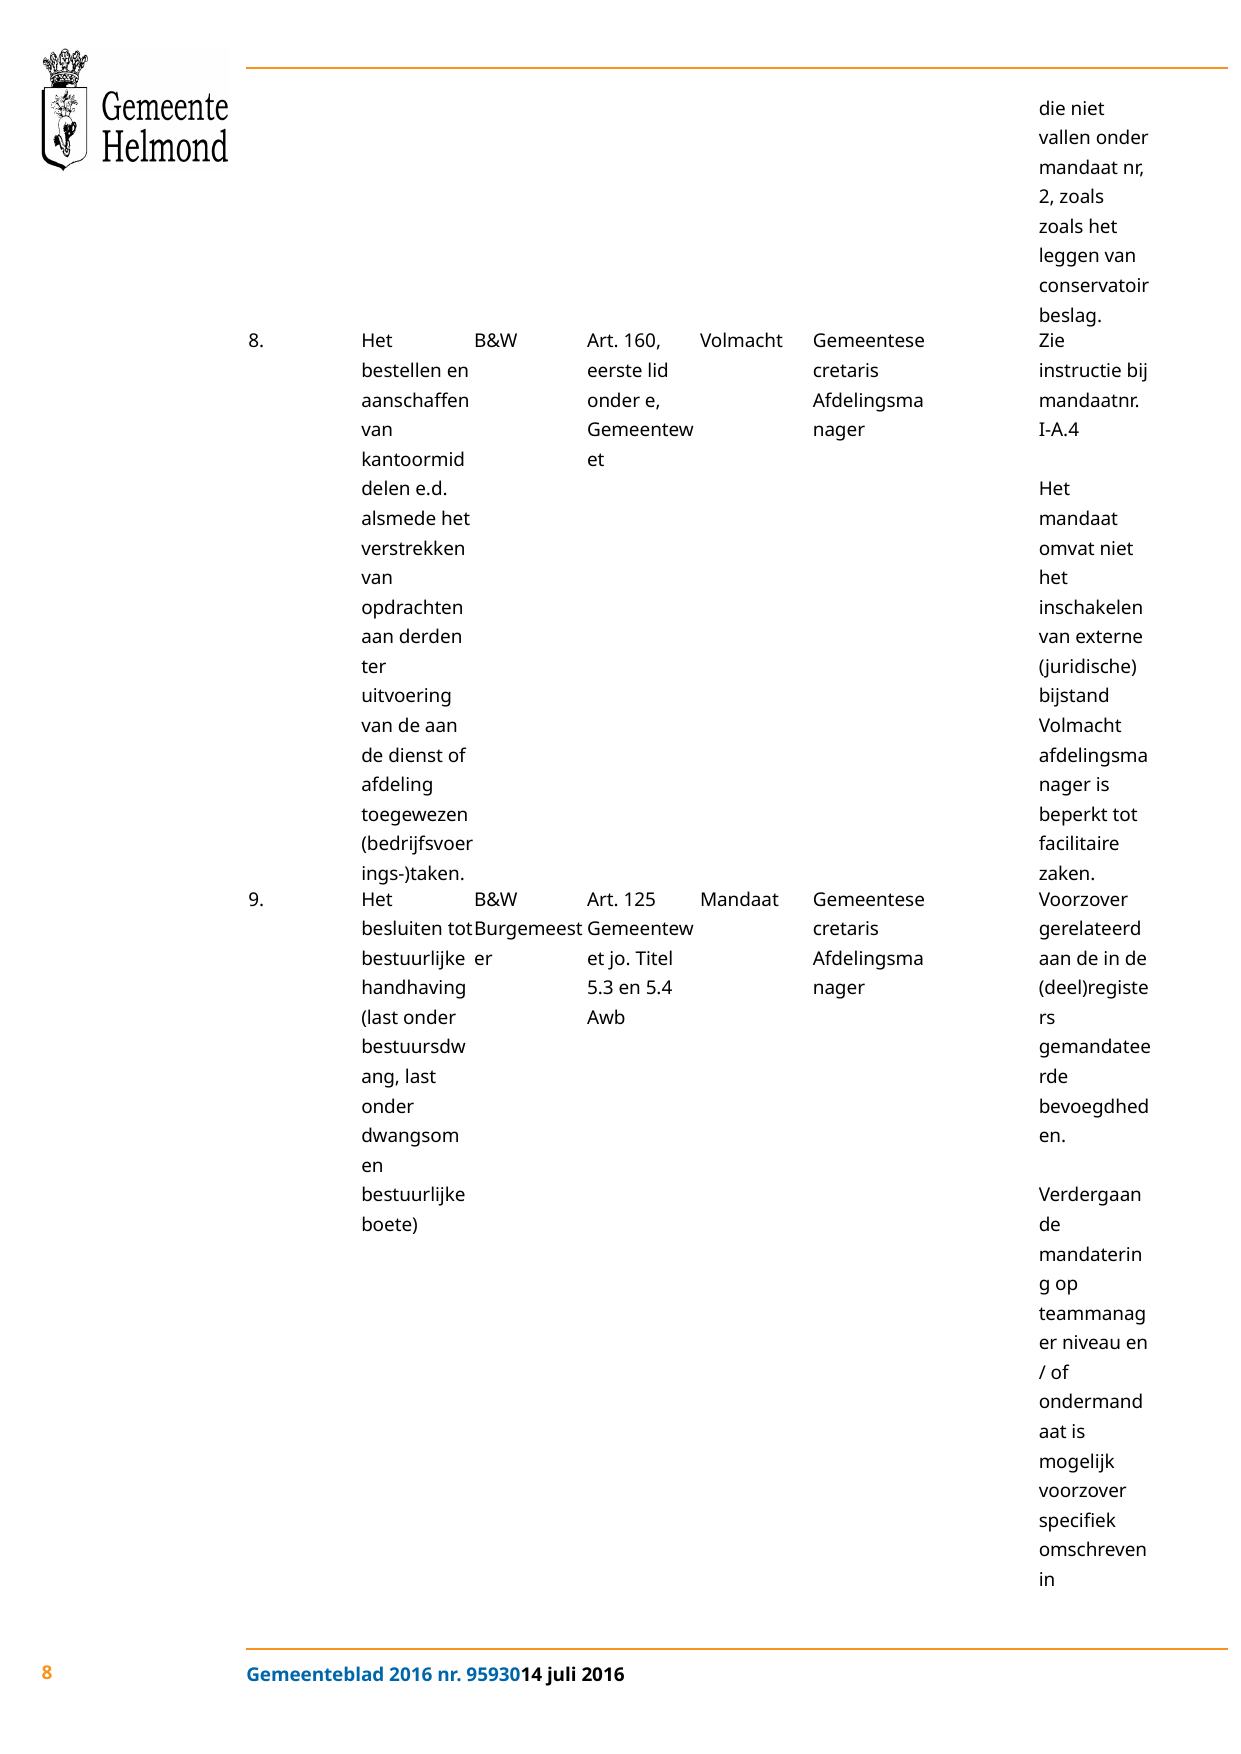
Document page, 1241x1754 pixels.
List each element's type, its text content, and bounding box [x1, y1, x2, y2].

table_cell [361, 95, 474, 328]
table_cell Het besluiten tot bestuurlijke handhaving (last onder bestuursdwang, last onder dwangsom en bestuurlijke boete) [361, 886, 474, 1592]
table_cell Zie instructie bij mandaatnr. I-A.4 Het mandaat omvat niet het inschakelen van externe (juridische) bijstand Volmacht afdelingsmanager is beperkt tot facilitaire zaken. [1039, 328, 1152, 886]
table_cell Art. 125 Gemeentewet jo. Titel 5.3 en 5.4 Awb [587, 886, 700, 1592]
table_cell [926, 886, 1038, 1592]
table_cell 9. [248, 886, 361, 1592]
table_cell Voorzover gerelateerd aan de in de (deel)registers gemandateerde bevoegdheden. Verdergaande mandatering op teammanager niveau en / of ondermandaat is mogelijk voorzover specifiek omschreven in [1039, 886, 1152, 1592]
table_cell Het bestellen en aanschaffen van kantoormiddelen e.d. alsmede het verstrekken van opdrachten aan derden ter uitvoering van de aan de dienst of afdeling toegewezen (bedrijfsvoerings-)taken. [361, 328, 474, 886]
table_cell die niet vallen onder mandaat nr, 2, zoals zoals het leggen van conservatoir beslag. [1039, 95, 1152, 328]
table_cell 8. [248, 328, 361, 886]
table_cell Gemeentesecretaris Afdelingsmanager [813, 886, 926, 1592]
table_cell Mandaat [700, 886, 813, 1592]
table_cell Gemeentesecretaris Afdelingsmanager [813, 328, 926, 886]
table_cell B&W [474, 328, 587, 886]
table_cell B&W Burgemeester [474, 886, 587, 1592]
table_cell [248, 95, 361, 328]
picture [41, 47, 231, 172]
table_cell [474, 95, 587, 328]
table_cell [813, 95, 926, 328]
table_cell [700, 95, 813, 328]
table_cell [926, 95, 1038, 328]
table_cell [587, 95, 700, 328]
table_cell [926, 328, 1038, 886]
table_cell Art. 160, eerste lid onder e, Gemeentewet [587, 328, 700, 886]
table_cell Volmacht [700, 328, 813, 886]
